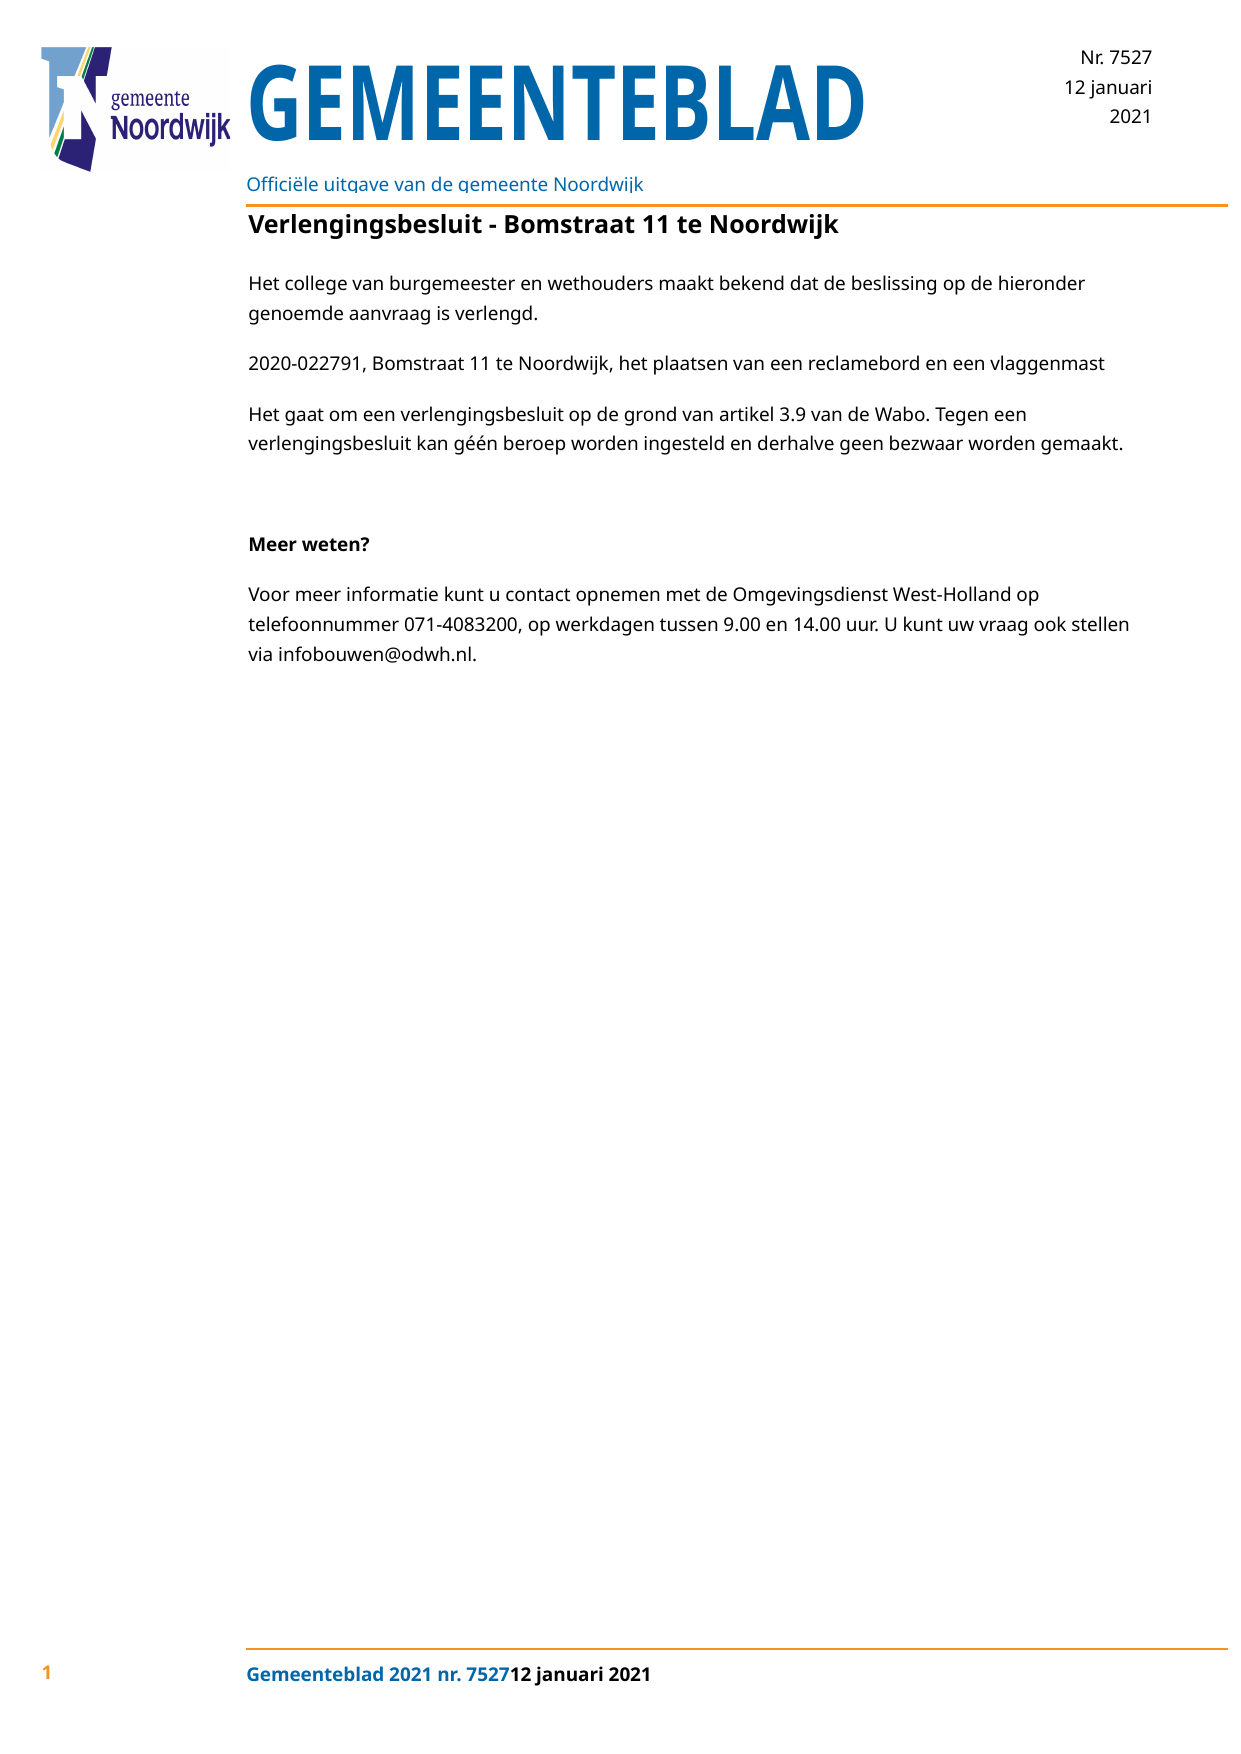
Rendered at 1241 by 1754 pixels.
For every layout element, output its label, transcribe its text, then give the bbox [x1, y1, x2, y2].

text Verlengingsbesluit - Bomstraat 11 te Noordwijk [248, 207, 1152, 241]
text Het gaat om een verlengingsbesluit op de grond van artikel 3.9 van de Wabo. Tegen een verlengingsbesluit kan géén beroep worden ingesteld en derhalve geen bezwaar worden gemaakt. [248, 401, 1152, 456]
text Het college van burgemeester en wethouders maakt bekend dat de beslissing op de hieronder genoemde aanvraag is verlengd. [248, 270, 1152, 326]
text Voor meer informatie kunt u contact opnemen met de Omgevingsdienst West-Holland op telefoonnummer 071-4083200, op werkdagen tussen 9.00 en 14.00 uur. U kunt uw vraag ook stellen via infobouwen@odwh.nl. [248, 582, 1152, 666]
picture [41, 47, 231, 172]
text 2020-022791, Bomstraat 11 te Noordwijk, het plaatsen van een reclamebord en een vlaggenmast [248, 350, 1152, 376]
text Meer weten? [248, 531, 1152, 557]
